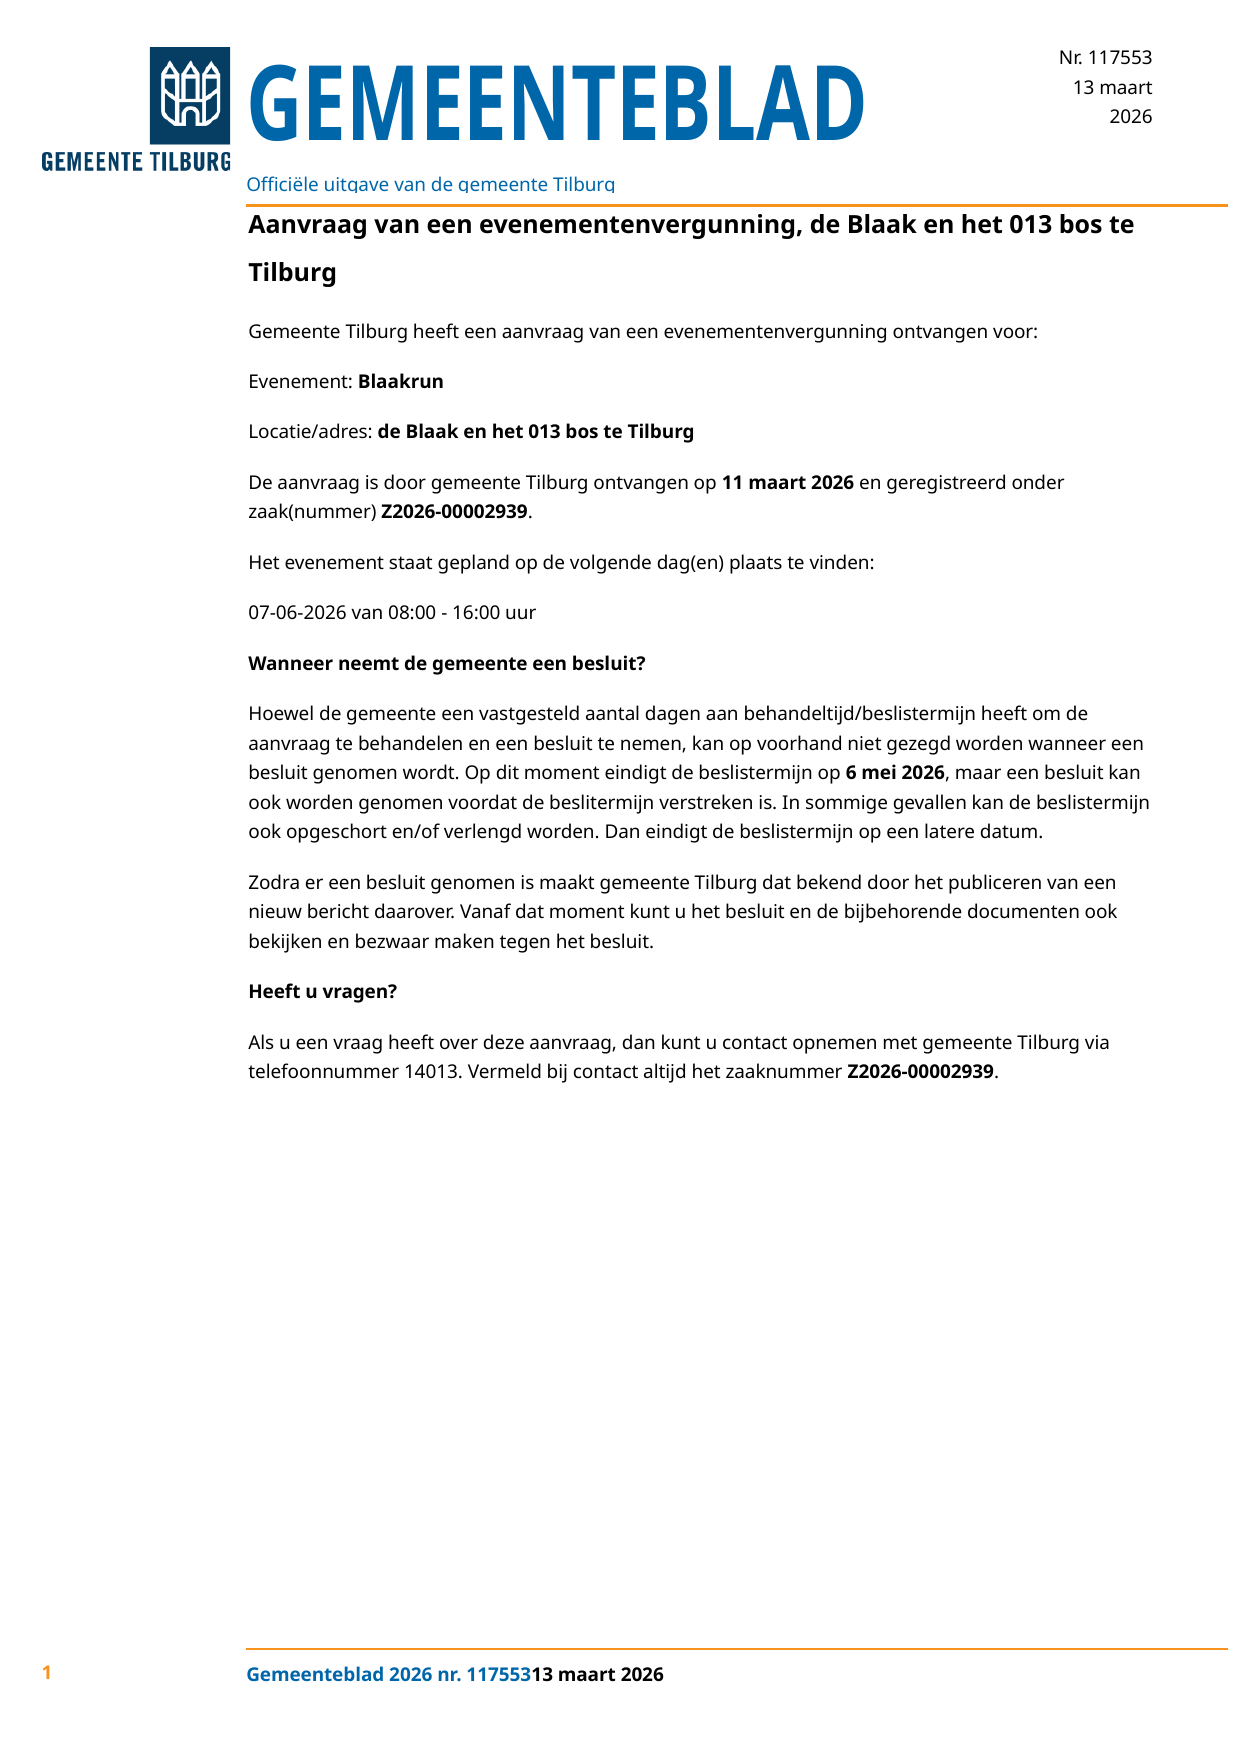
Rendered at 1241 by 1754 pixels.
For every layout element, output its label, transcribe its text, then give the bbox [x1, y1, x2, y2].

text De aanvraag is door gemeente Tilburg ontvangen op 11 maart 2026 en geregistreerd onder zaak(nummer) Z2026-00002939. [248, 469, 1152, 524]
text Aanvraag van een evenementenvergunning, de Blaak en het 013 bos te Tilburg [248, 207, 1152, 288]
text Hoewel de gemeente een vastgesteld aantal dagen aan behandeltijd/beslistermijn heeft om de aanvraag te behandelen en een besluit te nemen, kan op voorhand niet gezegd worden wanneer een besluit genomen wordt. Op dit moment eindigt de beslistermijn op 6 mei 2026, maar een besluit kan ook worden genomen voordat de beslitermijn verstreken is. In sommige gevallen kan de beslistermijn ook opgeschort en/of verlengd worden. Dan eindigt de beslistermijn op een latere datum. [248, 700, 1152, 844]
text 07-06-2026 van 08:00 - 16:00 uur [248, 599, 1152, 625]
text Heeft u vragen? [248, 979, 1152, 1004]
text Wanneer neemt de gemeente een besluit? [248, 650, 1152, 676]
text Gemeente Tilburg heeft een aanvraag van een evenementenvergunning ontvangen voor: [248, 318, 1152, 344]
text Als u een vraag heeft over deze aanvraag, dan kunt u contact opnemen met gemeente Tilburg via telefoonnummer 14013. Vermeld bij contact altijd het zaaknummer Z2026-00002939. [248, 1029, 1152, 1084]
text Evenement: Blaakrun [248, 368, 1152, 394]
picture [41, 47, 231, 172]
text Zodra er een besluit genomen is maakt gemeente Tilburg dat bekend door het publiceren van een nieuw bericht daarover. Vanaf dat moment kunt u het besluit en de bijbehorende documenten ook bekijken en bezwaar maken tegen het besluit. [248, 869, 1152, 954]
text Het evenement staat gepland op de volgende dag(en) plaats te vinden: [248, 549, 1152, 575]
text Locatie/adres: de Blaak en het 013 bos te Tilburg [248, 419, 1152, 444]
